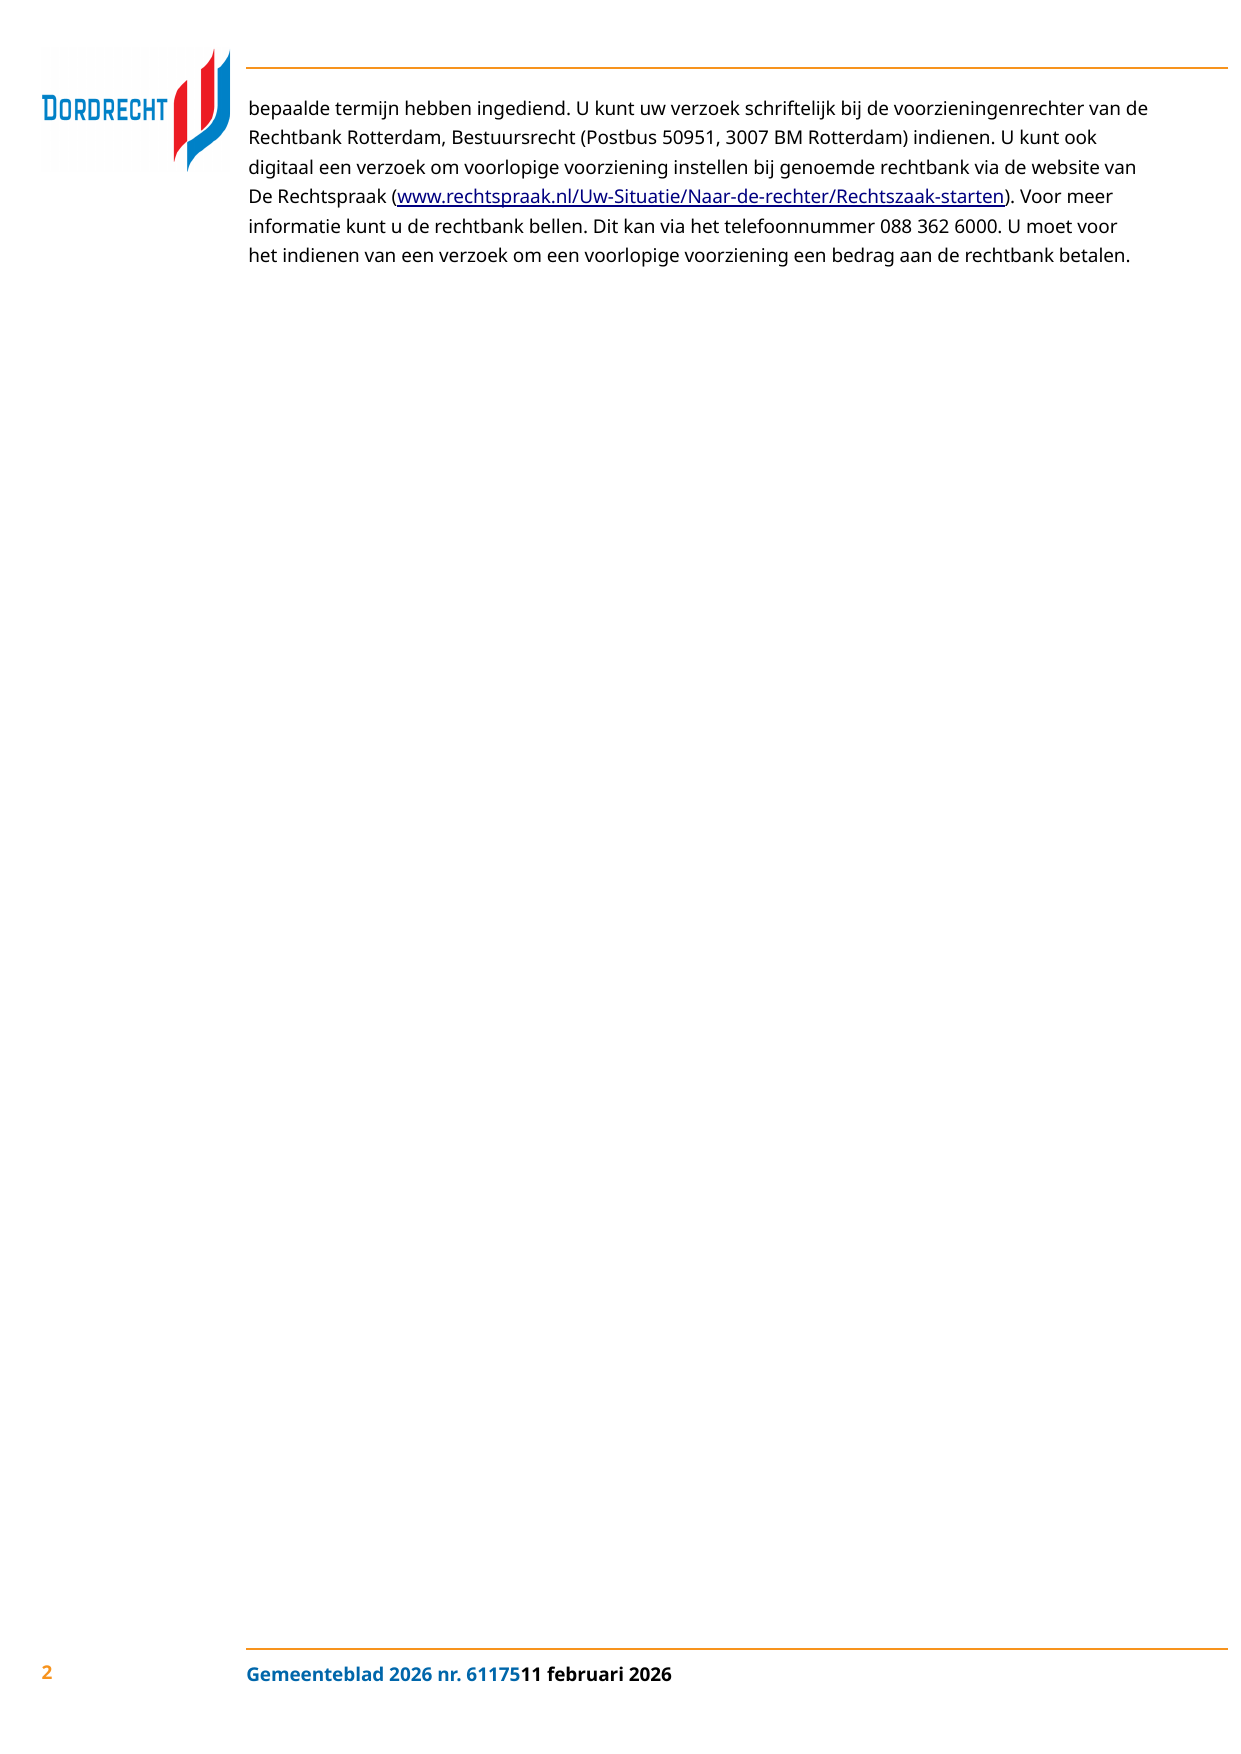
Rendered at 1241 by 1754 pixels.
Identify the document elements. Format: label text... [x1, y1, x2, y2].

picture [41, 47, 231, 172]
text bepaalde termijn hebben ingediend. U kunt uw verzoek schriftelijk bij de voorzieningenrechter van de Rechtbank Rotterdam, Bestuursrecht (Postbus 50951, 3007 BM Rotterdam) indienen. U kunt ook digitaal een verzoek om voorlopige voorziening instellen bij genoemde rechtbank via de website van De Rechtspraak (www.rechtspraak.nl/Uw-Situatie/Naar-de-rechter/Rechtszaak-starten). Voor meer informatie kunt u de rechtbank bellen. Dit kan via het telefoonnummer 088 362 6000. U moet voor het indienen van een verzoek om een voorlopige voorziening een bedrag aan de rechtbank betalen. [248, 95, 1152, 268]
